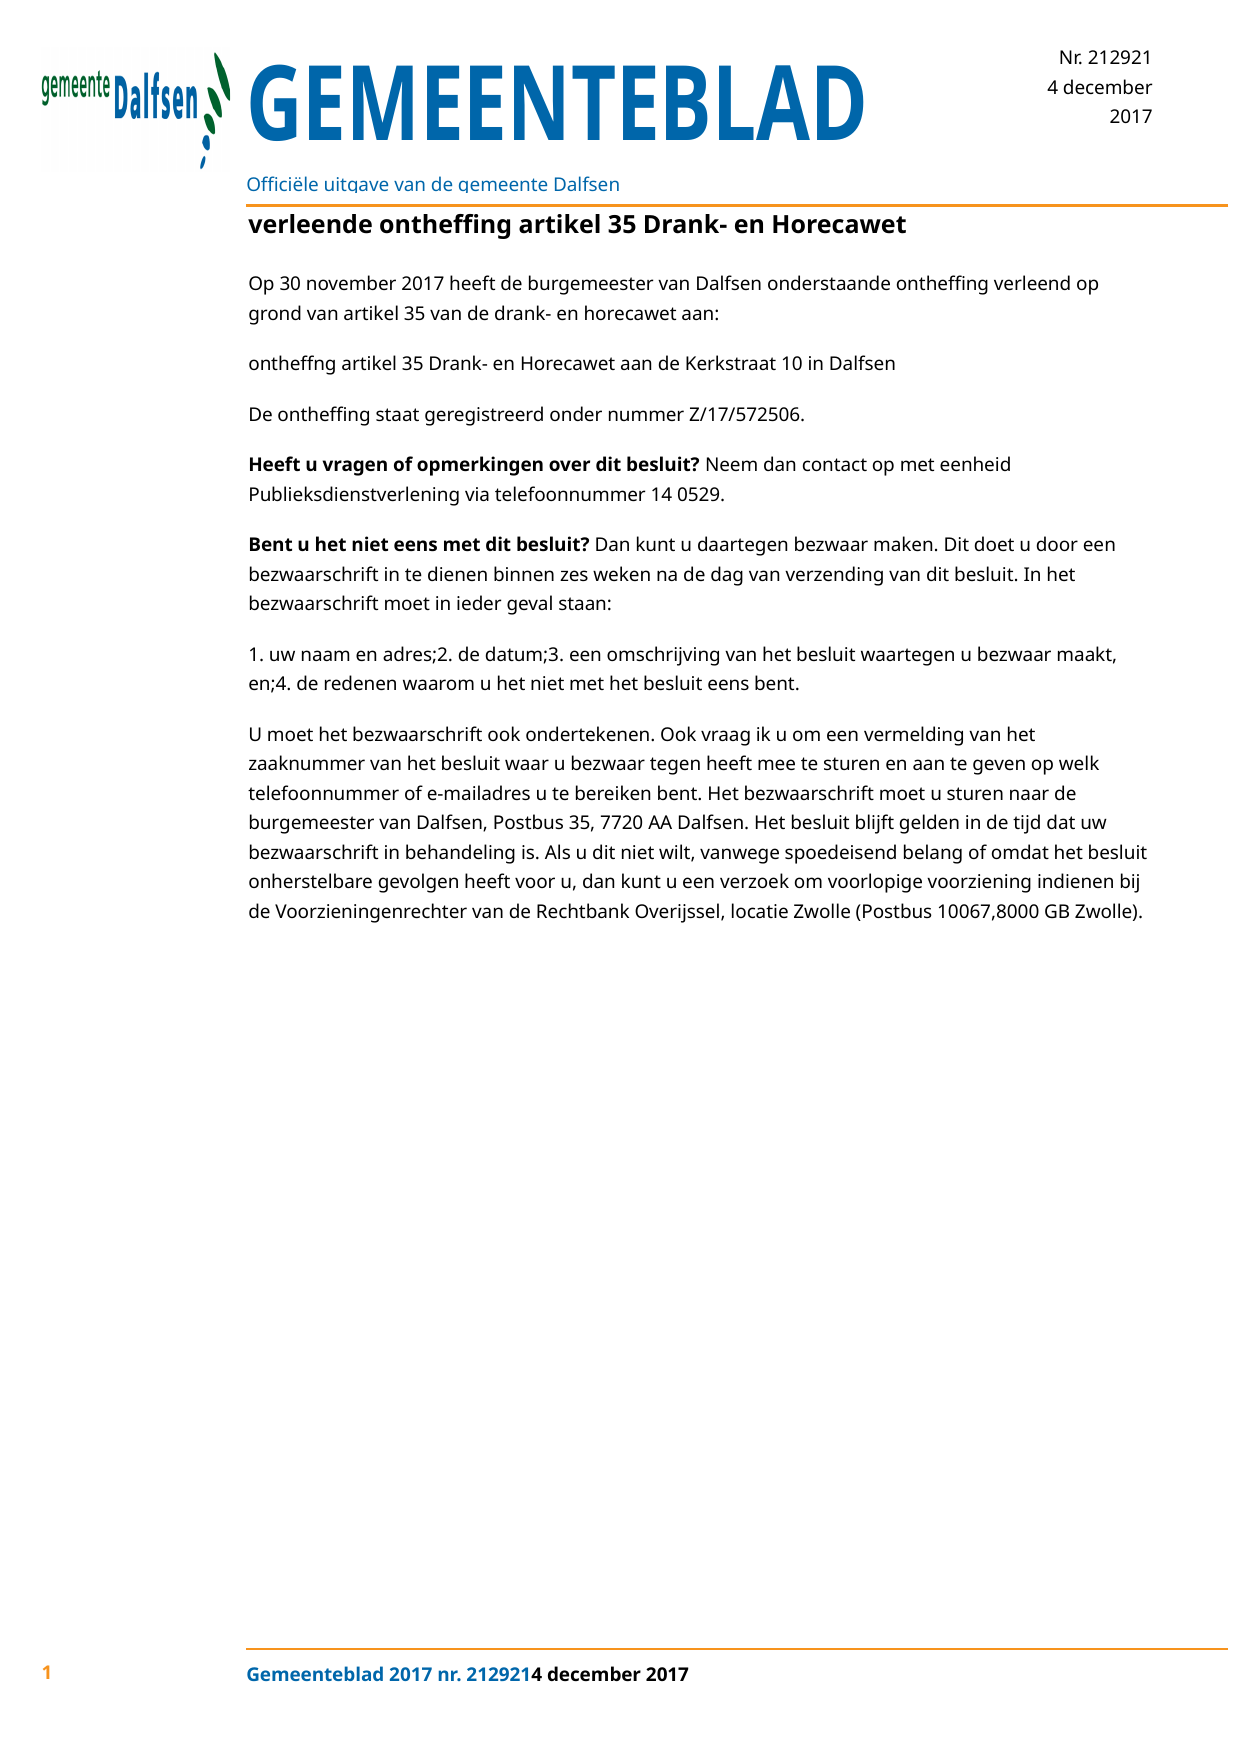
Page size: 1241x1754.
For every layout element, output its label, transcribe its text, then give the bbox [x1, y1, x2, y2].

text ontheffng artikel 35 Drank- en Horecawet aan de Kerkstraat 10 in Dalfsen [248, 350, 1152, 376]
text Bent u het niet eens met dit besluit? Dan kunt u daartegen bezwaar maken. Dit doet u door een bezwaarschrift in te dienen binnen zes weken na de dag van verzending van dit besluit. In het bezwaarschrift moet in ieder geval staan: [248, 531, 1152, 616]
text Heeft u vragen of opmerkingen over dit besluit? Neem dan contact op met eenheid Publieksdienstverlening via telefoonnummer 14 0529. [248, 451, 1152, 506]
text verleende ontheffing artikel 35 Drank- en Horecawet [248, 207, 1152, 241]
text U moet het bezwaarschrift ook ondertekenen. Ook vraag ik u om een vermelding van het zaaknummer van het besluit waar u bezwaar tegen heeft mee te sturen en aan te geven op welk telefoonnummer of e-mailadres u te bereiken bent. Het bezwaarschrift moet u sturen naar de burgemeester van Dalfsen, Postbus 35, 7720 AA Dalfsen. Het besluit blijft gelden in de tijd dat uw bezwaarschrift in behandeling is. Als u dit niet wilt, vanwege spoedeisend belang of omdat het besluit onherstelbare gevolgen heeft voor u, dan kunt u een verzoek om voorlopige voorziening indienen bij de Voorzieningenrechter van de Rechtbank Overijssel, locatie Zwolle (Postbus 10067,8000 GB Zwolle). [248, 721, 1152, 924]
picture [41, 47, 231, 172]
text Op 30 november 2017 heeft de burgemeester van Dalfsen onderstaande ontheffing verleend op grond van artikel 35 van de drank- en horecawet aan: [248, 270, 1152, 326]
text 1. uw naam en adres;2. de datum;3. een omschrijving van het besluit waartegen u bezwaar maakt, en;4. de redenen waarom u het niet met het besluit eens bent. [248, 641, 1152, 696]
text De ontheffing staat geregistreerd onder nummer Z/17/572506. [248, 401, 1152, 426]
